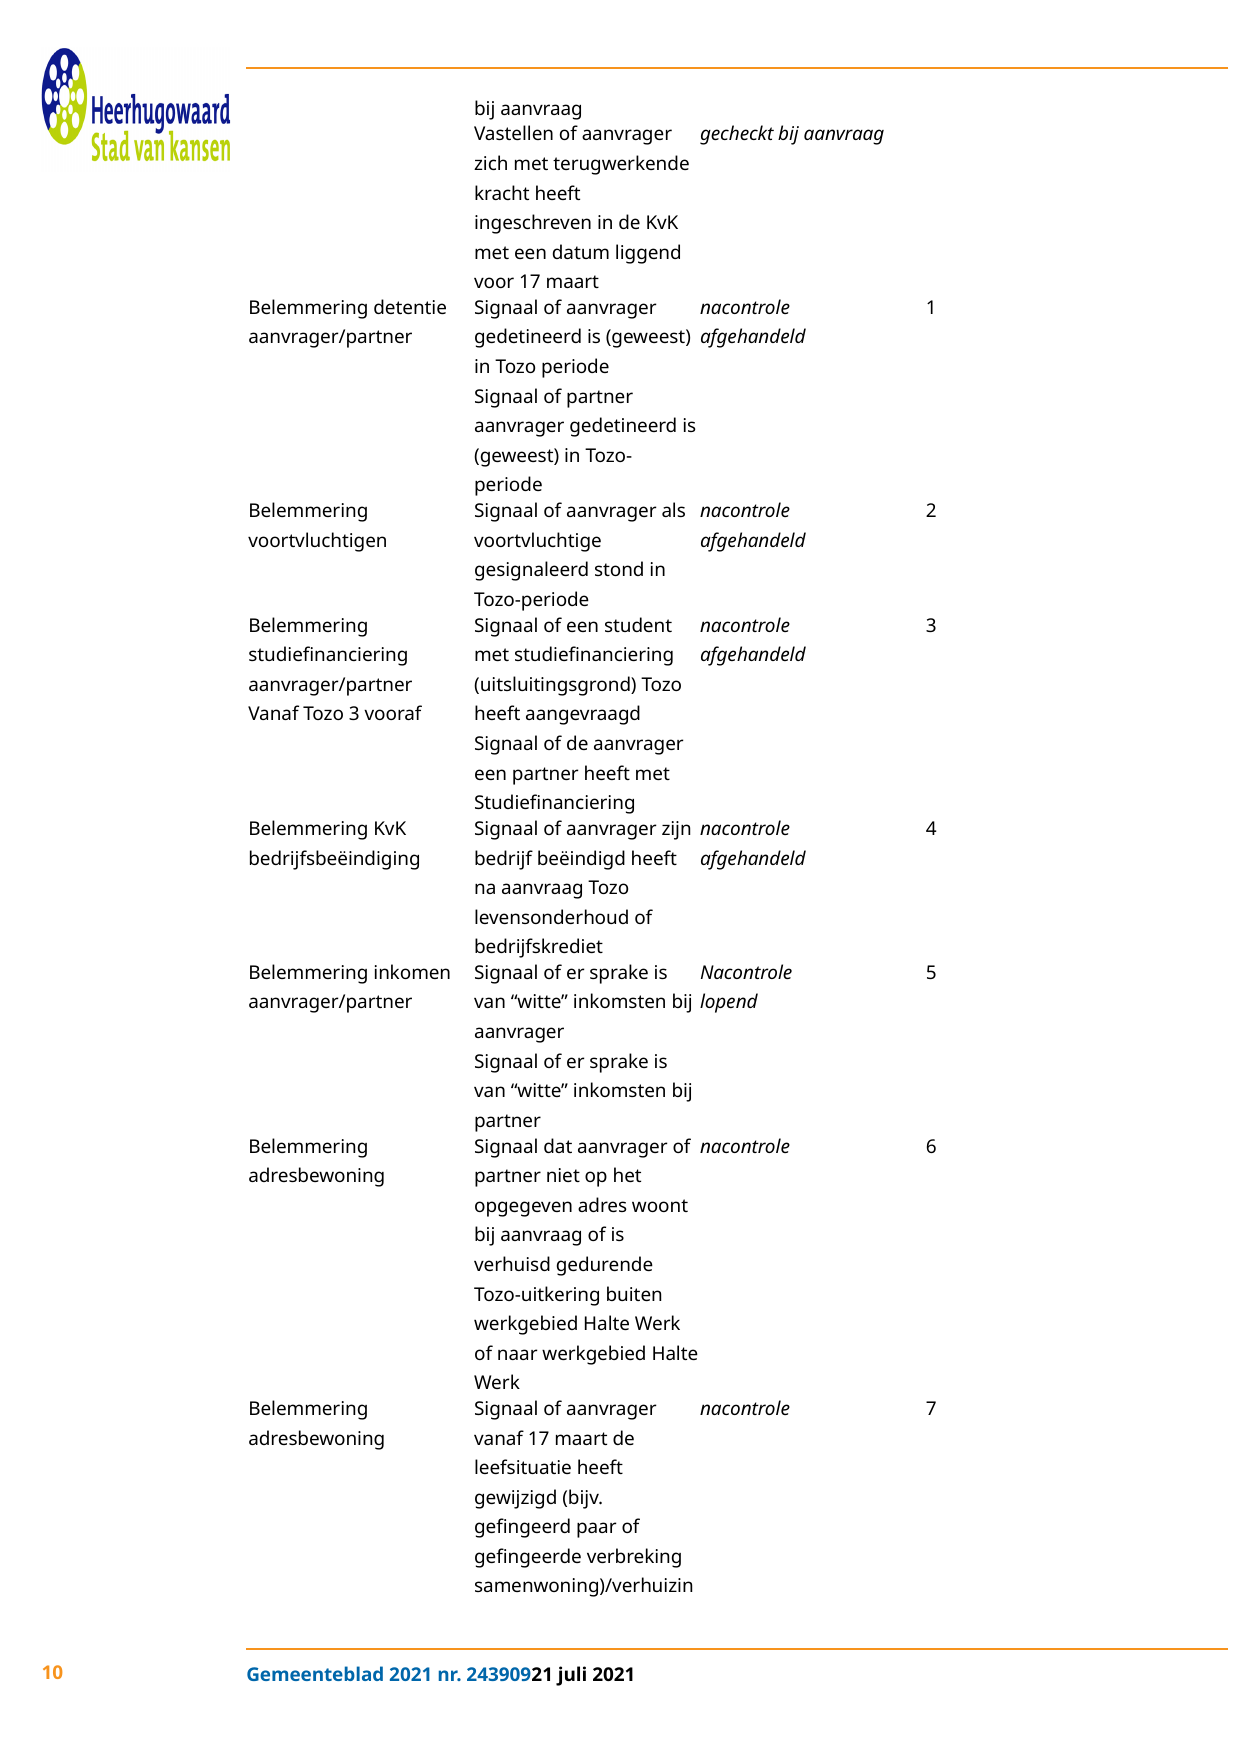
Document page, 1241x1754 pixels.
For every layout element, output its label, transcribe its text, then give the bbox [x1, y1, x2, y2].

table_cell nacontrole afgehandeld [700, 294, 926, 497]
table_cell Signaal of aanvrager gedetineerd is (geweest) in Tozo periode Signaal of partner aanvrager gedetineerd is (geweest) in Tozo-periode [474, 294, 700, 497]
table_cell 3 [926, 612, 1152, 815]
table_cell Belemmering adresbewoning [248, 1395, 474, 1598]
table_cell [926, 121, 1152, 294]
table_cell 2 [926, 498, 1152, 612]
table_cell Belemmering adresbewoning [248, 1133, 474, 1395]
table_cell bij aanvraag [474, 95, 700, 121]
table_cell nacontrole [700, 1395, 926, 1598]
table_cell 4 [926, 815, 1152, 959]
table_cell Belemmering studiefinanciering aanvrager/partner Vanaf Tozo 3 vooraf [248, 612, 474, 815]
table_cell Belemmering detentie aanvrager/partner [248, 294, 474, 497]
table_cell [248, 121, 474, 294]
table_cell Nacontrole lopend [700, 959, 926, 1133]
table_cell 6 [926, 1133, 1152, 1395]
table_cell Belemmering inkomen aanvrager/partner [248, 959, 474, 1133]
table_cell [926, 95, 1152, 121]
table_cell Vastellen of aanvrager zich met terugwerkende kracht heeft ingeschreven in de KvK met een datum liggend voor 17 maart [474, 121, 700, 294]
table_cell Signaal dat aanvrager of partner niet op het opgegeven adres woont bij aanvraag of is verhuisd gedurende Tozo-uitkering buiten werkgebied Halte Werk of naar werkgebied Halte Werk [474, 1133, 700, 1395]
table_cell Signaal of een student met studiefinanciering (uitsluitingsgrond) Tozo heeft aangevraagd Signaal of de aanvrager een partner heeft met Studiefinanciering [474, 612, 700, 815]
table_cell nacontrole [700, 1133, 926, 1395]
table_cell 1 [926, 294, 1152, 497]
table_cell nacontrole afgehandeld [700, 612, 926, 815]
table_cell gecheckt bij aanvraag [700, 121, 926, 294]
table_cell Belemmering voortvluchtigen [248, 498, 474, 612]
table_cell [700, 95, 926, 121]
table_cell 5 [926, 959, 1152, 1133]
table_cell nacontrole afgehandeld [700, 498, 926, 612]
table_cell 7 [926, 1395, 1152, 1598]
table_cell Signaal of aanvrager vanaf 17 maart de leefsituatie heeft gewijzigd (bijv. gefingeerd paar of gefingeerde verbreking samenwoning)/verhuizin [474, 1395, 700, 1598]
table_cell Signaal of aanvrager zijn bedrijf beëindigd heeft na aanvraag Tozo levensonderhoud of bedrijfskrediet [474, 815, 700, 959]
table_cell nacontrole afgehandeld [700, 815, 926, 959]
picture [41, 47, 231, 172]
table_cell Belemmering KvK bedrijfsbeëindiging [248, 815, 474, 959]
table_cell Signaal of er sprake is van “witte” inkomsten bij aanvrager Signaal of er sprake is van “witte” inkomsten bij partner [474, 959, 700, 1133]
table_cell [248, 95, 474, 121]
table_cell Signaal of aanvrager als voortvluchtige gesignaleerd stond in Tozo-periode [474, 498, 700, 612]
